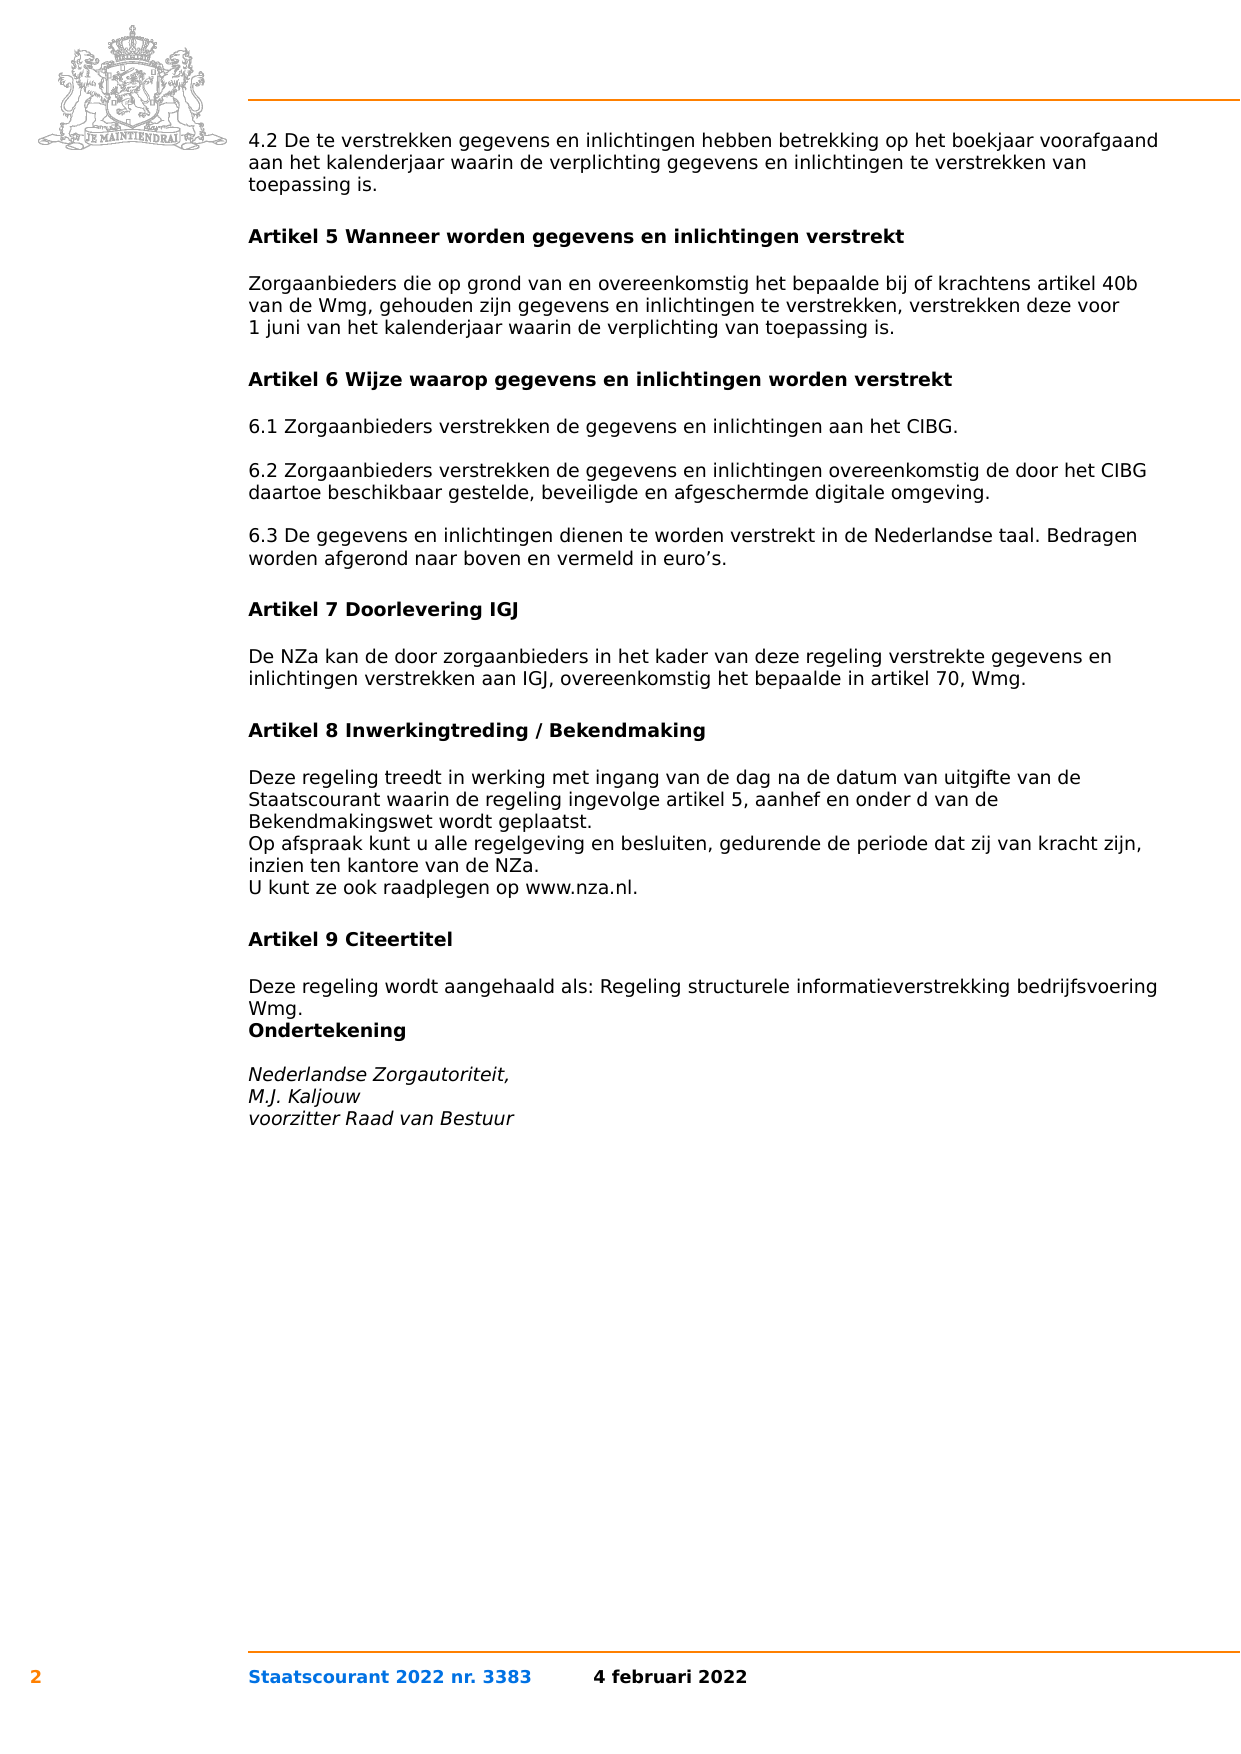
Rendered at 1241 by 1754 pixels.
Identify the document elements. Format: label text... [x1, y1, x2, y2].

text Nederlandse Zorgautoriteit, M.J. Kaljouw voorzitter Raad van Bestuur [248, 1064, 1163, 1130]
text Op afspraak kunt u alle regelgeving en besluiten, gedurende de periode dat zij van kracht zijn, inzien ten kantore van de NZa. [248, 833, 1163, 877]
text U kunt ze ook raadplegen op www.nza.nl. [248, 877, 1163, 899]
text 6.3 De gegevens en inlichtingen dienen te worden verstrekt in de Nederlandse taal. Bedragen worden afgerond naar boven en vermeld in euro’s. [248, 525, 1163, 569]
subtitle Artikel 5 Wanneer worden gegevens en inlichtingen verstrekt [248, 226, 1163, 248]
text Deze regeling wordt aangehaald als: Regeling structurele informatieverstrekking bedrijfsvoering Wmg. [248, 976, 1163, 1020]
subtitle Artikel 7 Doorlevering IGJ [248, 599, 1163, 621]
text 6.1 Zorgaanbieders verstrekken de gegevens en inlichtingen aan het CIBG. [248, 416, 1163, 438]
subtitle Artikel 8 Inwerkingtreding / Bekendmaking [248, 720, 1163, 742]
text Deze regeling treedt in werking met ingang van de dag na de datum van uitgifte van de Staatscourant waarin de regeling ingevolge artikel 5, aanhef en onder d van de Bekendmakingswet wordt geplaatst. [248, 767, 1163, 833]
text Ondertekening [248, 1020, 1163, 1042]
picture [38, 25, 227, 150]
text De NZa kan de door zorgaanbieders in het kader van deze regeling verstrekte gegevens en inlichtingen verstrekken aan IGJ, overeenkomstig het bepaalde in artikel 70, Wmg. [248, 646, 1163, 690]
subtitle Artikel 6 Wijze waarop gegevens en inlichtingen worden verstrekt [248, 369, 1163, 391]
text 6.2 Zorgaanbieders verstrekken de gegevens en inlichtingen overeenkomstig de door het CIBG daartoe beschikbaar gestelde, beveiligde en afgeschermde digitale omgeving. [248, 459, 1163, 503]
subtitle Artikel 9 Citeertitel [248, 929, 1163, 951]
text 4.2 De te verstrekken gegevens en inlichtingen hebben betrekking op het boekjaar voorafgaand aan het kalenderjaar waarin de verplichting gegevens en inlichtingen te verstrekken van toepassing is. [248, 130, 1163, 196]
text Zorgaanbieders die op grond van en overeenkomstig het bepaalde bij of krachtens artikel 40b van de Wmg, gehouden zijn gegevens en inlichtingen te verstrekken, verstrekken deze voor 1 juni van het kalenderjaar waarin de verplichting van toepassing is. [248, 273, 1163, 339]
